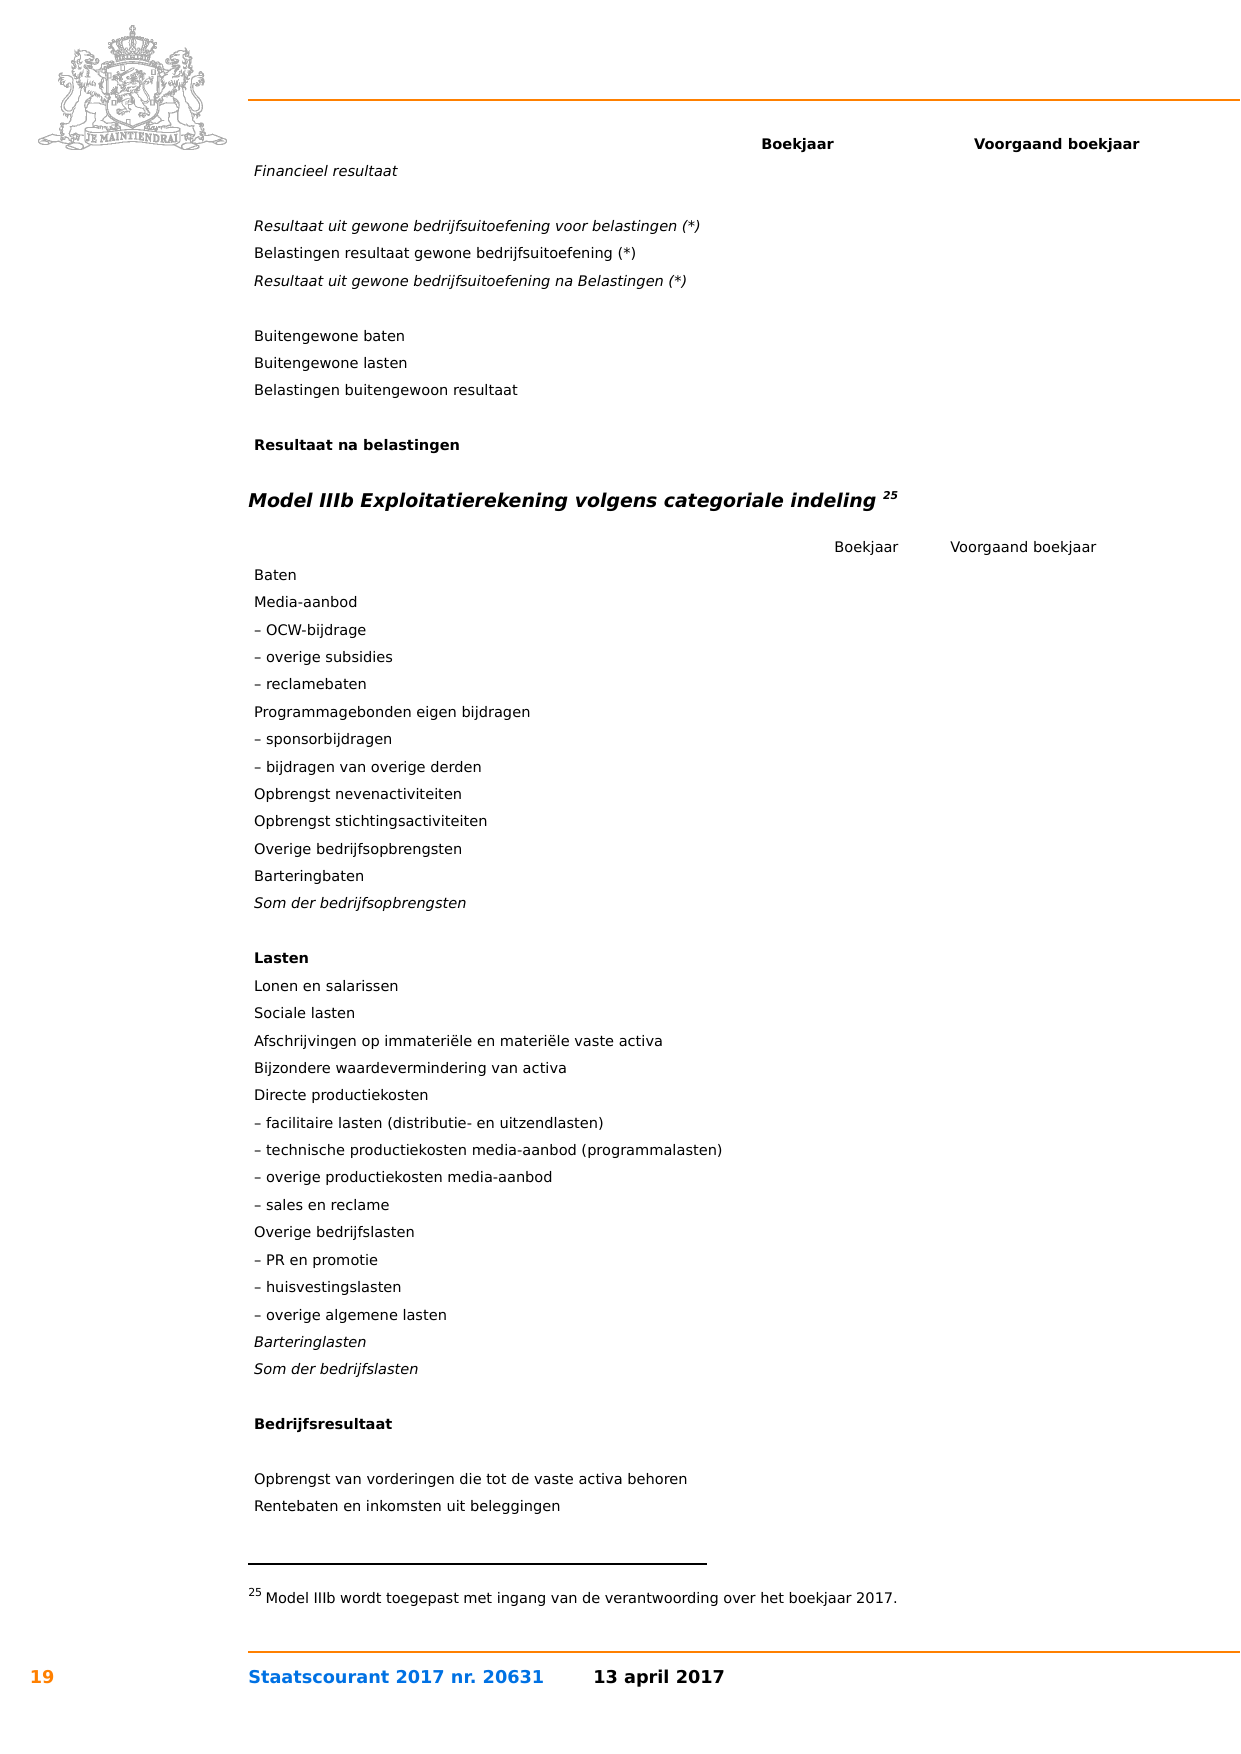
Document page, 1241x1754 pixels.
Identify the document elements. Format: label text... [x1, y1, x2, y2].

table_cell Bedrijfsresultaat [249, 1411, 828, 1438]
table_cell [969, 323, 1163, 349]
table_cell – overige algemene lasten [249, 1302, 828, 1328]
table_cell [829, 1247, 944, 1273]
table_cell Som der bedrijfslasten [249, 1356, 828, 1383]
table_cell [945, 1329, 1163, 1355]
table_cell [945, 1356, 1163, 1383]
table_cell Barteringbaten [249, 863, 828, 890]
table_cell – bijdragen van overige derden [249, 754, 828, 780]
table_cell – huisvestingslasten [249, 1274, 828, 1301]
table_cell Lonen en salarissen [249, 973, 828, 999]
table_cell [945, 973, 1163, 999]
table_cell [969, 241, 1163, 267]
table_cell [945, 891, 1163, 917]
table_cell [249, 1439, 828, 1465]
table_cell [945, 836, 1163, 862]
table_cell [969, 405, 1163, 431]
table_cell [829, 1000, 944, 1027]
table_cell – facilitaire lasten (distributie- en uitzendlasten) [249, 1110, 828, 1136]
table_cell [756, 432, 968, 459]
table_cell [969, 432, 1163, 459]
table_cell [829, 1165, 944, 1191]
table_cell Opbrengst stichtingsactiviteiten [249, 809, 828, 835]
table_cell [756, 405, 968, 431]
table_header Voorgaand boekjaar [945, 535, 1163, 561]
table_cell Barteringlasten [249, 1329, 828, 1355]
table_cell [945, 946, 1163, 972]
table_cell [945, 1055, 1163, 1081]
table_cell [829, 1137, 944, 1164]
table_cell [829, 1302, 944, 1328]
table_cell [945, 1439, 1163, 1465]
table_cell [756, 350, 968, 376]
table_cell [756, 186, 968, 212]
table_cell Opbrengst nevenactiviteiten [249, 781, 828, 807]
table_cell – sales en reclame [249, 1192, 828, 1218]
table_cell [829, 1356, 944, 1383]
table_cell [829, 781, 944, 807]
table_cell [829, 617, 944, 643]
table_cell [945, 617, 1163, 643]
table_cell [756, 213, 968, 239]
table_cell [945, 699, 1163, 725]
table_header Boekjaar [756, 131, 968, 157]
table_cell [829, 1384, 944, 1410]
table_cell [945, 1302, 1163, 1328]
table_cell [756, 241, 968, 267]
table_cell [829, 1083, 944, 1109]
table_cell Resultaat na belastingen [249, 432, 754, 459]
table_cell [829, 672, 944, 698]
table_cell – overige productiekosten media-aanbod [249, 1165, 828, 1191]
table_cell [945, 1165, 1163, 1191]
table_cell [829, 1110, 944, 1136]
table_cell Belastingen resultaat gewone bedrijfsuitoefening (*) [249, 241, 754, 267]
table_cell [829, 918, 944, 944]
table_cell [945, 1192, 1163, 1218]
table_cell [249, 186, 754, 212]
table_cell [945, 1110, 1163, 1136]
table_cell [945, 1247, 1163, 1273]
table_cell [829, 863, 944, 890]
table_cell [969, 378, 1163, 404]
table_cell [945, 1220, 1163, 1246]
table_cell Afschrijvingen op immateriële en materiële vaste activa [249, 1028, 828, 1054]
table_cell Buitengewone baten [249, 323, 754, 349]
table_cell [945, 1083, 1163, 1109]
table_cell [829, 891, 944, 917]
picture [38, 25, 227, 150]
table_cell Rentebaten en inkomsten uit beleggingen [249, 1494, 828, 1520]
table_cell [969, 186, 1163, 212]
table_cell – technische productiekosten media-aanbod (programmalasten) [249, 1137, 828, 1164]
table_cell – OCW-bijdrage [249, 617, 828, 643]
table_cell [969, 213, 1163, 239]
table_cell [829, 699, 944, 725]
table_cell Opbrengst van vorderingen die tot de vaste activa behoren [249, 1466, 828, 1492]
table_cell Overige bedrijfsopbrengsten [249, 836, 828, 862]
table_cell Resultaat uit gewone bedrijfsuitoefening voor belastingen (*) [249, 213, 754, 239]
table_cell [945, 863, 1163, 890]
table_cell [945, 1274, 1163, 1301]
table_cell [756, 158, 968, 185]
table_cell [829, 1329, 944, 1355]
table_cell [945, 754, 1163, 780]
table_header [249, 131, 754, 157]
table_cell [829, 562, 944, 588]
table_cell [756, 323, 968, 349]
table_cell [945, 644, 1163, 671]
table_cell – sponsorbijdragen [249, 726, 828, 753]
table_cell Som der bedrijfsopbrengsten [249, 891, 828, 917]
table_cell [969, 158, 1163, 185]
table_cell [969, 295, 1163, 322]
table_header Boekjaar [829, 535, 944, 561]
table_cell Belastingen buitengewoon resultaat [249, 378, 754, 404]
table_cell [249, 1384, 828, 1410]
table_cell [945, 1494, 1163, 1520]
text Model IIIb wordt toegepast met ingang van de verantwoording over het boekjaar 2017. [248, 1586, 1163, 1608]
table_cell [945, 1384, 1163, 1410]
subtitle Model IIIb Exploitatierekening volgens categoriale indeling [248, 490, 1163, 512]
table_cell [945, 672, 1163, 698]
table_header Voorgaand boekjaar [969, 131, 1163, 157]
table_cell [829, 1220, 944, 1246]
table_cell Directe productiekosten [249, 1083, 828, 1109]
table_cell [249, 295, 754, 322]
table_cell Programmagebonden eigen bijdragen [249, 699, 828, 725]
table_cell [829, 809, 944, 835]
table_cell [829, 1439, 944, 1465]
table_cell [945, 1137, 1163, 1164]
table_cell [756, 295, 968, 322]
table_cell [829, 836, 944, 862]
table_cell [945, 726, 1163, 753]
table_cell – reclamebaten [249, 672, 828, 698]
table_cell Buitengewone lasten [249, 350, 754, 376]
table_cell [829, 1192, 944, 1218]
table_cell Resultaat uit gewone bedrijfsuitoefening na Belastingen (*) [249, 268, 754, 294]
table_cell [829, 754, 944, 780]
table_cell [249, 918, 828, 944]
table_cell Baten [249, 562, 828, 588]
table_cell [969, 268, 1163, 294]
table_cell [829, 1055, 944, 1081]
table_cell [756, 378, 968, 404]
table_cell [829, 1466, 944, 1492]
table_cell Bijzondere waardevermindering van activa [249, 1055, 828, 1081]
table_cell [249, 405, 754, 431]
table_cell [945, 1000, 1163, 1027]
table_cell [829, 1411, 944, 1438]
table_cell Financieel resultaat [249, 158, 754, 185]
table_cell [829, 726, 944, 753]
table_cell – overige subsidies [249, 644, 828, 671]
table_cell [945, 809, 1163, 835]
table_cell [829, 946, 944, 972]
table_cell Lasten [249, 946, 828, 972]
table_cell Media-aanbod [249, 589, 828, 616]
table_cell [945, 1466, 1163, 1492]
table_header [249, 535, 828, 561]
table_cell [829, 1494, 944, 1520]
table_cell [829, 1274, 944, 1301]
table_cell [945, 918, 1163, 944]
table_cell [829, 644, 944, 671]
table_cell [756, 268, 968, 294]
table_cell [945, 781, 1163, 807]
table_cell [829, 1028, 944, 1054]
table_cell [945, 1411, 1163, 1438]
table_cell [969, 350, 1163, 376]
table_cell [945, 589, 1163, 616]
table_cell [829, 589, 944, 616]
table_cell – PR en promotie [249, 1247, 828, 1273]
table_cell Overige bedrijfslasten [249, 1220, 828, 1246]
table_cell Sociale lasten [249, 1000, 828, 1027]
table_cell [945, 1028, 1163, 1054]
table_cell [829, 973, 944, 999]
table_cell [945, 562, 1163, 588]
